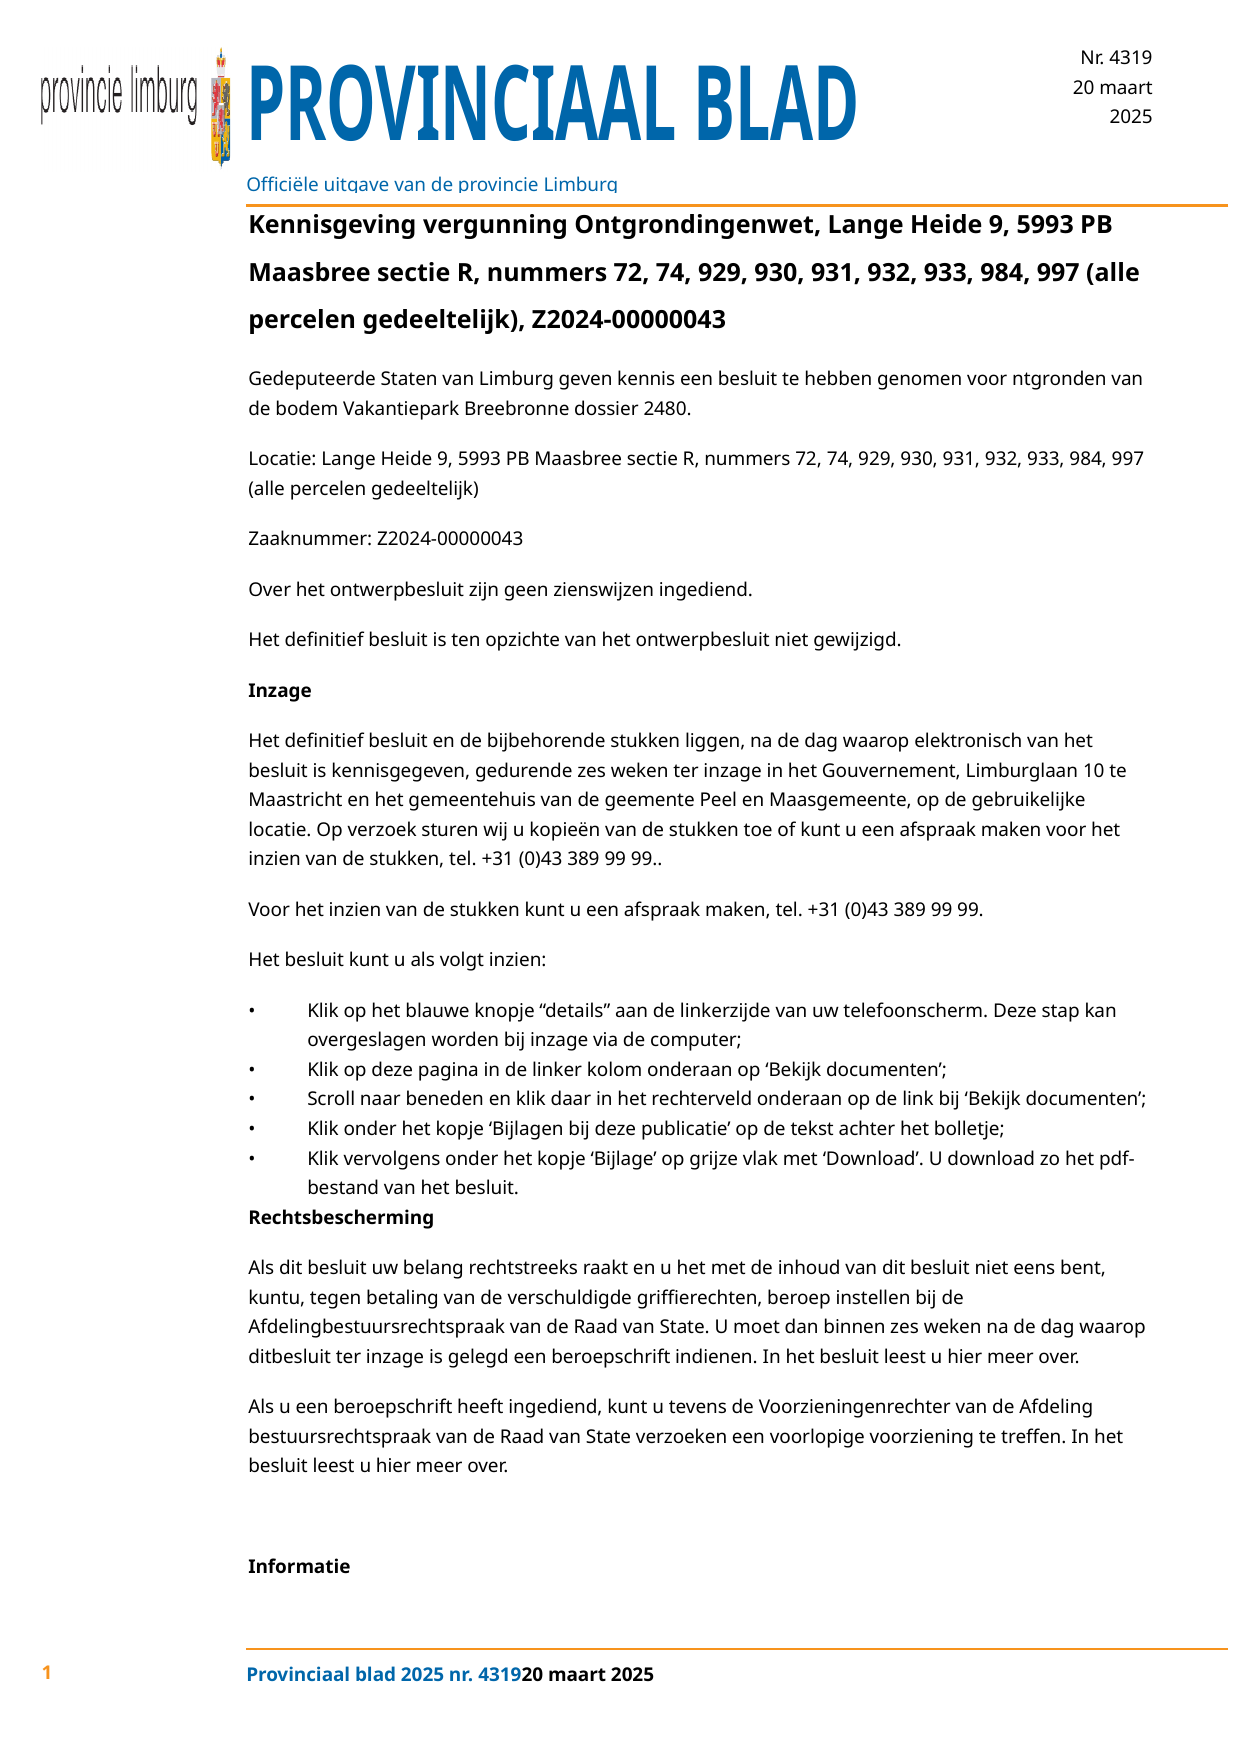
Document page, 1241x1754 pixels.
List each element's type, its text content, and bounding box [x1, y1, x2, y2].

text Informatie [248, 1553, 1152, 1579]
text Kennisgeving vergunning Ontgrondingenwet, Lange Heide 9, 5993 PB Maasbree sectie R, nummers 72, 74, 929, 930, 931, 932, 933, 984, 997 (alle percelen gedeeltelijk), Z2024-00000043 [248, 207, 1152, 336]
list Scroll naar beneden en klik daar in het rechterveld onderaan op de link bij ‘Bekijk documenten’; [248, 1086, 1152, 1111]
picture [41, 47, 231, 172]
text Over het ontwerpbesluit zijn geen zienswijzen ingediend. [248, 576, 1152, 602]
text Het definitief besluit is ten opzichte van het ontwerpbesluit niet gewijzigd. [248, 626, 1152, 652]
text Voor het inzien van de stukken kunt u een afspraak maken, tel. +31 (0)43 389 99 99. [248, 896, 1152, 922]
text Het definitief besluit en de bijbehorende stukken liggen, na de dag waarop elektronisch van het besluit is kennisgegeven, gedurende zes weken ter inzage in het Gouvernement, Limburglaan 10 te Maastricht en het gemeentehuis van de geemente Peel en Maasgemeente, op de gebruikelijke locatie. Op verzoek sturen wij u kopieën van de stukken toe of kunt u een afspraak maken voor het inzien van de stukken, tel. +31 (0)43 389 99 99.. [248, 727, 1152, 871]
list Klik op het blauwe knopje “details” aan de linkerzijde van uw telefoonscherm. Deze stap kan overgeslagen worden bij inzage via de computer; [248, 997, 1152, 1052]
text Als dit besluit uw belang rechtstreeks raakt en u het met de inhoud van dit besluit niet eens bent, kuntu, tegen betaling van de verschuldigde griffierechten, beroep instellen bij de Afdelingbestuursrechtspraak van de Raad van State. U moet dan binnen zes weken na de dag waarop ditbesluit ter inzage is gelegd een beroepschrift indienen. In het besluit leest u hier meer over. [248, 1254, 1152, 1369]
text Gedeputeerde Staten van Limburg geven kennis een besluit te hebben genomen voor ntgronden van de bodem Vakantiepark Breebronne dossier 2480. [248, 366, 1152, 421]
text Zaaknummer: Z2024-00000043 [248, 526, 1152, 551]
list Klik vervolgens onder het kopje ‘Bijlage’ op grijze vlak met ‘Download’. U download zo het pdf-bestand van het besluit. [248, 1145, 1152, 1200]
text Als u een beroepschrift heeft ingediend, kunt u tevens de Voorzieningenrechter van de Afdeling bestuursrechtspraak van de Raad van State verzoeken een voorlopige voorziening te treffen. In het besluit leest u hier meer over. [248, 1393, 1152, 1478]
text Rechtsbescherming [248, 1204, 1152, 1229]
text Locatie: Lange Heide 9, 5993 PB Maasbree sectie R, nummers 72, 74, 929, 930, 931, 932, 933, 984, 997 (alle percelen gedeeltelijk) [248, 446, 1152, 501]
list Klik onder het kopje ‘Bijlagen bij deze publicatie’ op de tekst achter het bolletje; [248, 1115, 1152, 1141]
text Inzage [248, 677, 1152, 702]
list Klik op deze pagina in de linker kolom onderaan op ‘Bekijk documenten’; [248, 1056, 1152, 1082]
text Het besluit kunt u als volgt inzien: [248, 946, 1152, 972]
